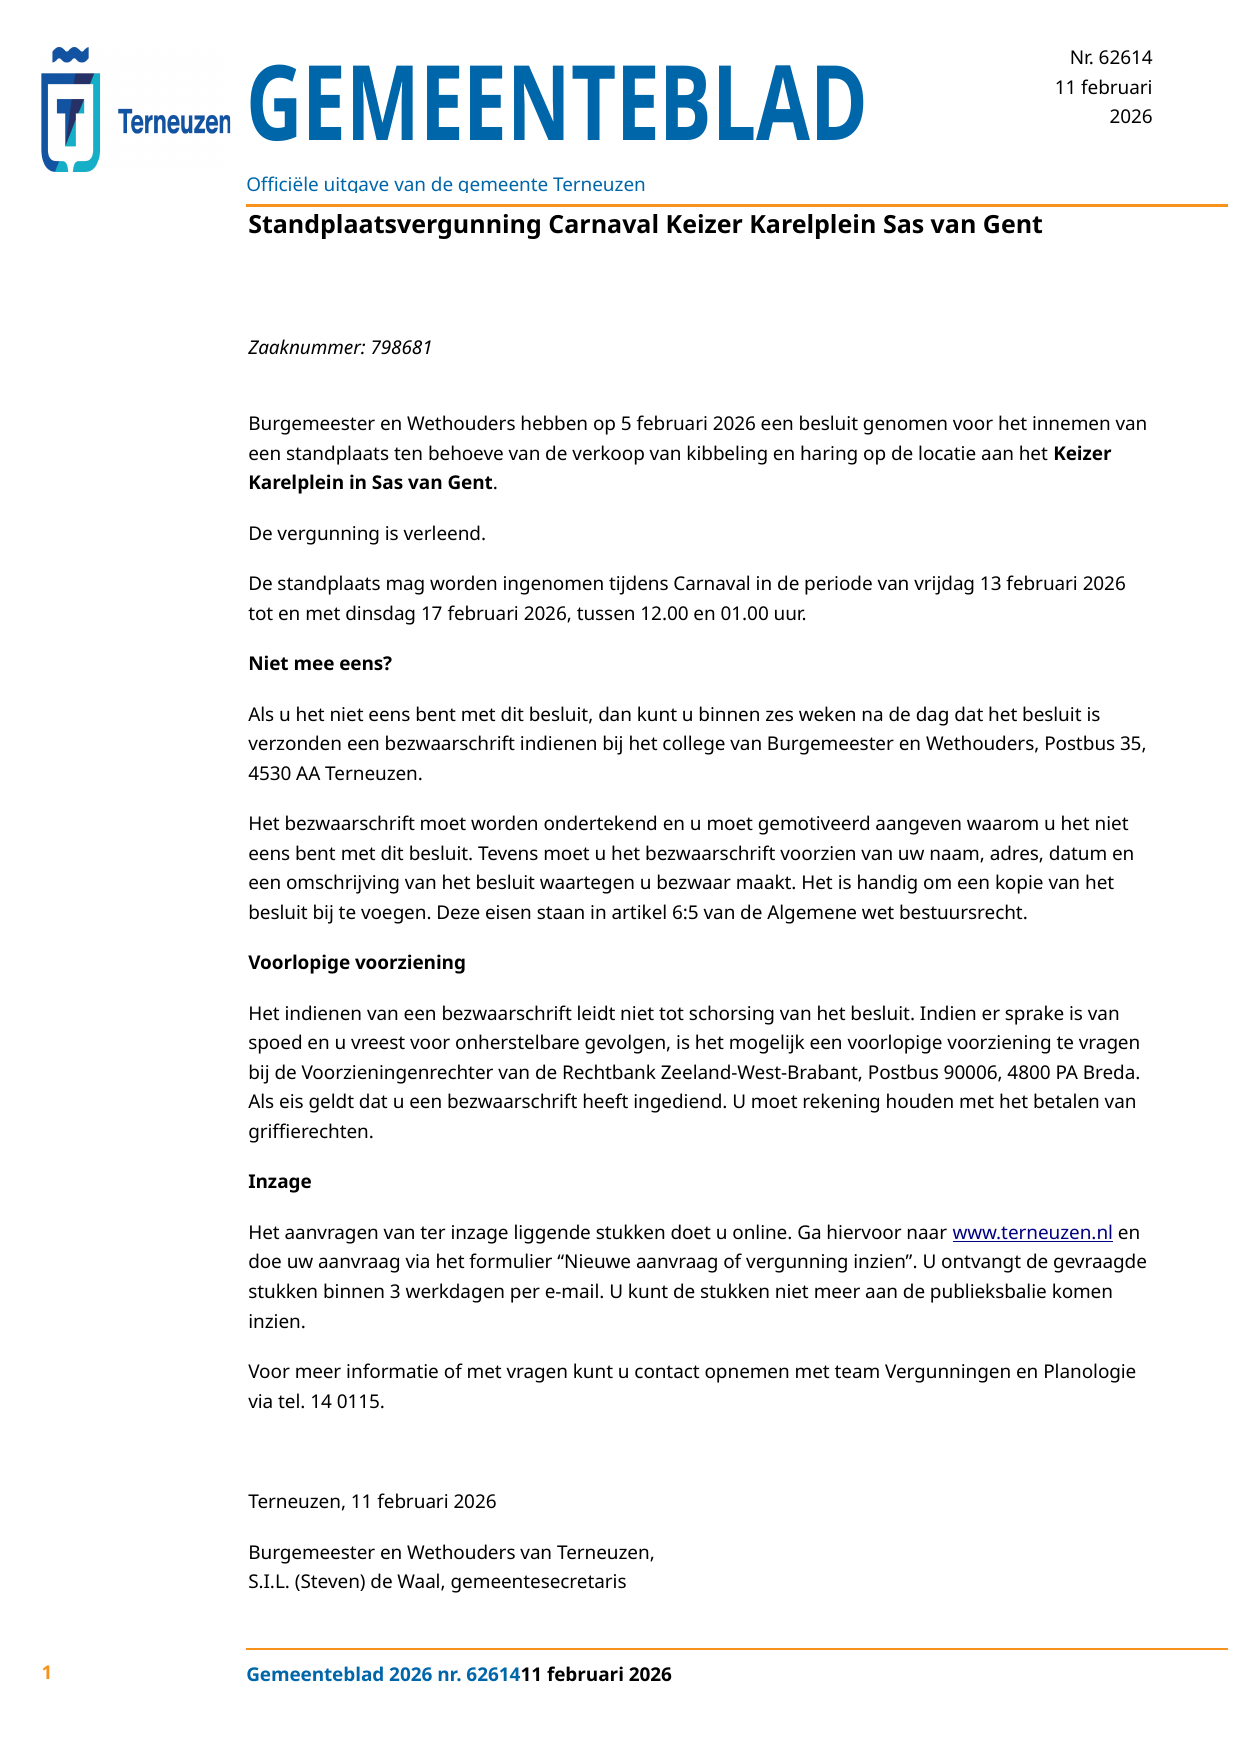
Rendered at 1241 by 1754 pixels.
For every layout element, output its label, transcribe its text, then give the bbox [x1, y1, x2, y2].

text Het indienen van een bezwaarschrift leidt niet tot schorsing van het besluit. Indien er sprake is van spoed en u vreest voor onherstelbare gevolgen, is het mogelijk een voorlopige voorziening te vragen bij de Voorzieningenrechter van de Rechtbank Zeeland-West-Brabant, Postbus 90006, 4800 PA Breda. Als eis geldt dat u een bezwaarschrift heeft ingediend. U moet rekening houden met het betalen van griffierechten. [248, 1000, 1152, 1144]
text Burgemeester en Wethouders hebben op 5 februari 2026 een besluit genomen voor het innemen van een standplaats ten behoeve van de verkoop van kibbeling en haring op de locatie aan het Keizer Karelplein in Sas van Gent. [248, 410, 1152, 495]
text Voorlopige voorziening [248, 949, 1152, 975]
text Als u het niet eens bent met dit besluit, dan kunt u binnen zes weken na de dag dat het besluit is verzonden een bezwaarschrift indienen bij het college van Burgemeester en Wethouders, Postbus 35, 4530 AA Terneuzen. [248, 701, 1152, 786]
text Standplaatsvergunning Carnaval Keizer Karelplein Sas van Gent [248, 207, 1152, 241]
text Terneuzen, 11 februari 2026 [248, 1489, 1152, 1514]
text De standplaats mag worden ingenomen tijdens Carnaval in de periode van vrijdag 13 februari 2026 tot en met dinsdag 17 februari 2026, tussen 12.00 en 01.00 uur. [248, 570, 1152, 626]
text Het bezwaarschrift moet worden ondertekend en u moet gemotiveerd aangeven waarom u het niet eens bent met dit besluit. Tevens moet u het bezwaarschrift voorzien van uw naam, adres, datum en een omschrijving van het besluit waartegen u bezwaar maakt. Het is handig om een kopie van het besluit bij te voegen. Deze eisen staan in artikel 6:5 van de Algemene wet bestuursrecht. [248, 810, 1152, 925]
text Zaaknummer: 798681 [248, 334, 1152, 360]
text De vergunning is verleend. [248, 520, 1152, 546]
text S.I.L. (Steven) de Waal, gemeentesecretaris [248, 1568, 1152, 1594]
picture [41, 47, 231, 172]
text Inzage [248, 1169, 1152, 1194]
text Het aanvragen van ter inzage liggende stukken doet u online. Ga hiervoor naar www.terneuzen.nl en doe uw aanvraag via het formulier “Nieuwe aanvraag of vergunning inzien”. U ontvangt de gevraagde stukken binnen 3 werkdagen per e-mail. U kunt de stukken niet meer aan de publieksbalie komen inzien. [248, 1219, 1152, 1334]
text Niet mee eens? [248, 650, 1152, 676]
text Voor meer informatie of met vragen kunt u contact opnemen met team Vergunningen en Planologie via tel. 14 0115. [248, 1358, 1152, 1414]
table_header Burgemeester en Wethouders van Terneuzen, [248, 1539, 1152, 1565]
